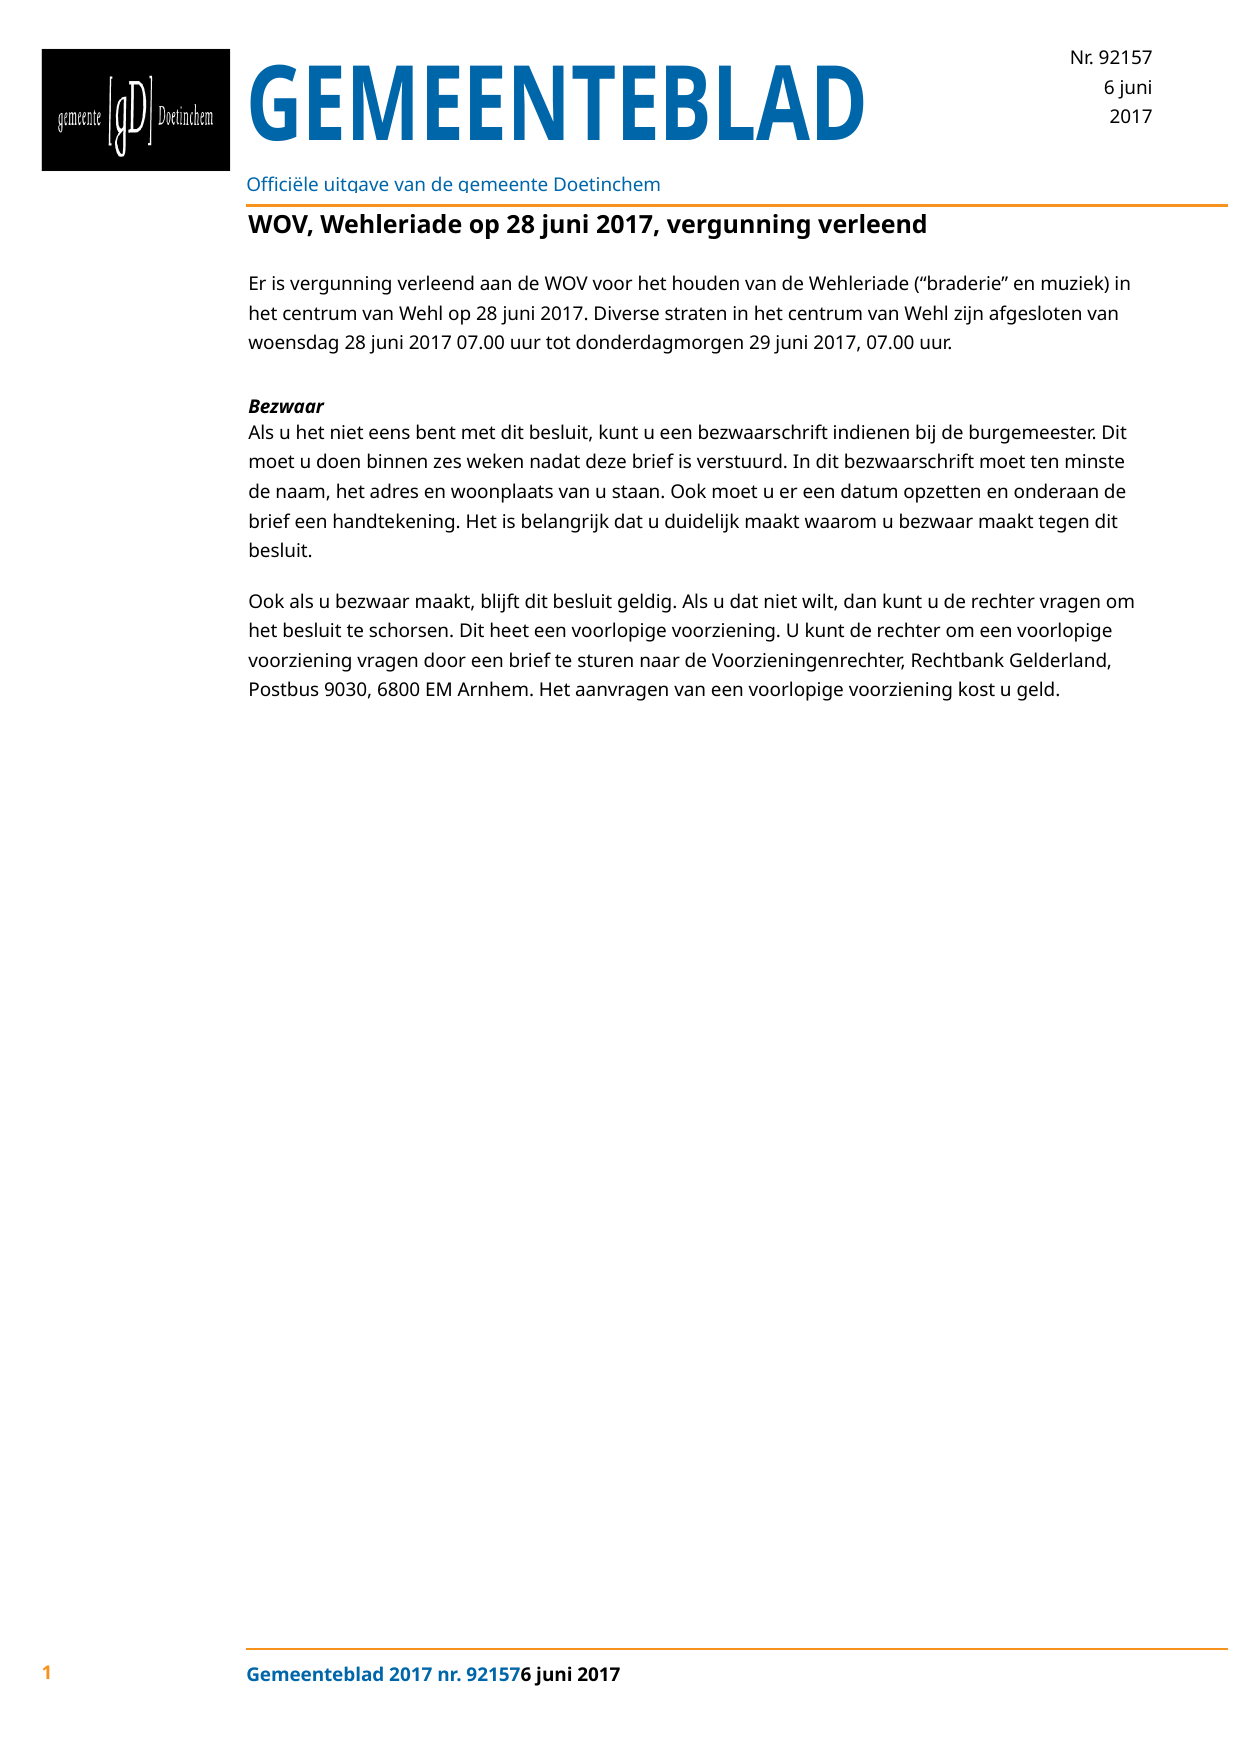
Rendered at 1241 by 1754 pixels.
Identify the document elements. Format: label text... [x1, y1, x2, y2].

text Er is vergunning verleend aan de WOV voor het houden van de Wehleriade (“braderie” en muziek) in het centrum van Wehl op 28 juni 2017. Diverse straten in het centrum van Wehl zijn afgesloten van woensdag 28 juni 2017 07.00 uur tot donderdagmorgen 29 juni 2017, 07.00 uur. [248, 270, 1152, 355]
text Ook als u bezwaar maakt, blijft dit besluit geldig. Als u dat niet wilt, dan kunt u de rechter vragen om het besluit te schorsen. Dit heet een voorlopige voorziening. U kunt de rechter om een voorlopige voorziening vragen door een brief te sturen naar de Voorzieningenrechter, Rechtbank Gelderland, Postbus 9030, 6800 EM Arnhem. Het aanvragen van een voorlopige voorziening kost u geld. [248, 588, 1152, 702]
text Als u het niet eens bent met dit besluit, kunt u een bezwaarschrift indienen bij de burgemeester. Dit moet u doen binnen zes weken nadat deze brief is verstuurd. In dit bezwaarschrift moet ten minste de naam, het adres en woonplaats van u staan. Ook moet u er een datum opzetten en onderaan de brief een handtekening. Het is belangrijk dat u duidelijk maakt waarom u bezwaar maakt tegen dit besluit. [248, 419, 1152, 563]
picture [41, 47, 231, 172]
text WOV, Wehleriade op 28 juni 2017, vergunning verleend [248, 207, 1152, 241]
text Bezwaar [248, 393, 1152, 419]
